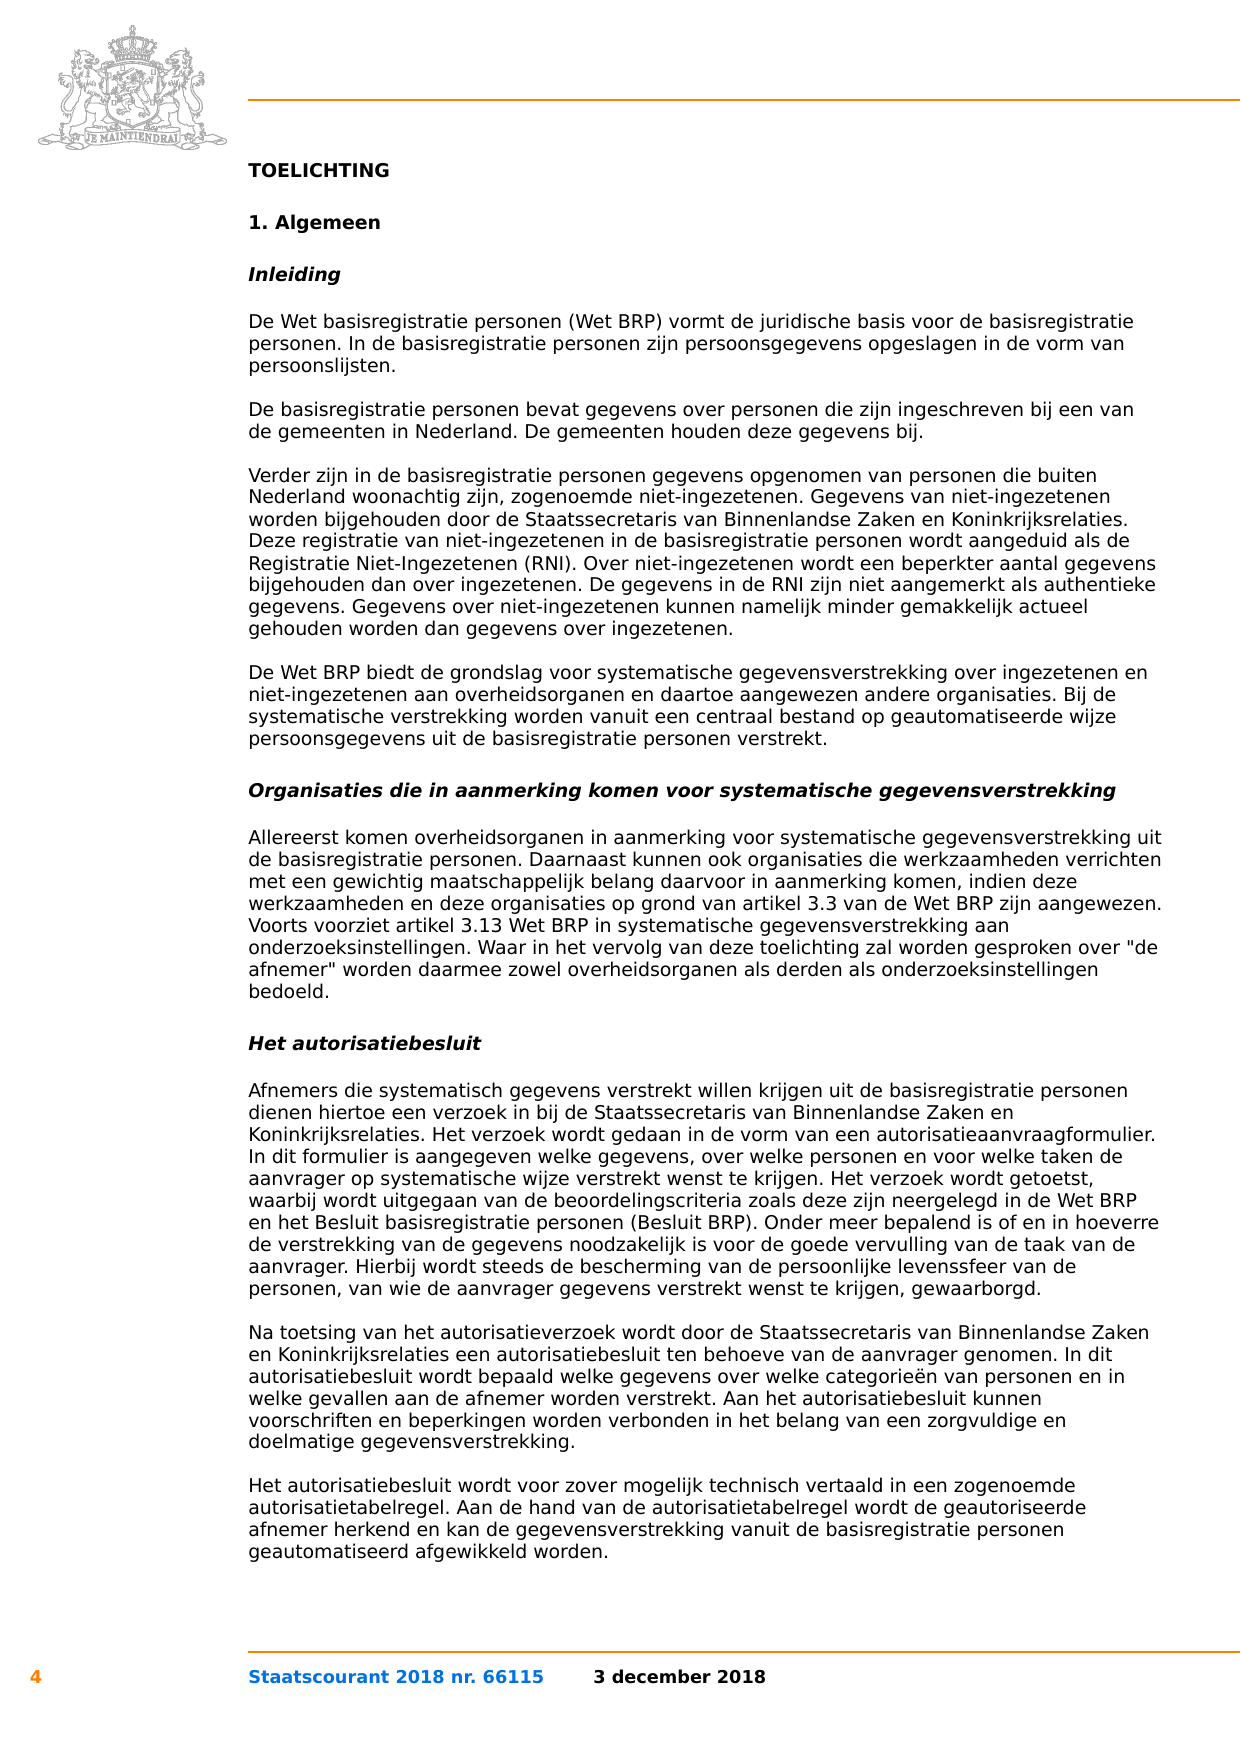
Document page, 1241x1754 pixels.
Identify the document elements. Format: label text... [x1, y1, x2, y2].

text Na toetsing van het autorisatieverzoek wordt door de Staatssecretaris van Binnenlandse Zaken en Koninkrijksrelaties een autorisatiebesluit ten behoeve van de aanvrager genomen. In dit autorisatiebesluit wordt bepaald welke gegevens over welke categorieën van personen en in welke gevallen aan de afnemer worden verstrekt. Aan het autorisatiebesluit kunnen voorschriften en beperkingen worden verbonden in het belang van een zorgvuldige en doelmatige gegevensverstrekking. [248, 1322, 1163, 1453]
picture [38, 25, 227, 150]
text De Wet BRP biedt de grondslag voor systematische gegevensverstrekking over ingezetenen en niet-ingezetenen aan overheidsorganen en daartoe aangewezen andere organisaties. Bij de systematische verstrekking worden vanuit een centraal bestand op geautomatiseerde wijze persoonsgegevens uit de basisregistratie personen verstrekt. [248, 662, 1163, 750]
text Verder zijn in de basisregistratie personen gegevens opgenomen van personen die buiten Nederland woonachtig zijn, zogenoemde niet-ingezetenen. Gegevens van niet-ingezetenen worden bijgehouden door de Staatssecretaris van Binnenlandse Zaken en Koninkrijksrelaties. Deze registratie van niet-ingezetenen in de basisregistratie personen wordt aangeduid als de Registratie Niet-Ingezetenen (RNI). Over niet-ingezetenen wordt een beperkter aantal gegevens bijgehouden dan over ingezetenen. De gegevens in de RNI zijn niet aangemerkt als authentieke gegevens. Gegevens over niet-ingezetenen kunnen namelijk minder gemakkelijk actueel gehouden worden dan gegevens over ingezetenen. [248, 464, 1163, 640]
subtitle 1. Algemeen [248, 212, 1163, 234]
subtitle Inleiding [248, 264, 1163, 286]
text Allereerst komen overheidsorganen in aanmerking voor systematische gegevensverstrekking uit de basisregistratie personen. Daarnaast kunnen ook organisaties die werkzaamheden verrichten met een gewichtig maatschappelijk belang daarvoor in aanmerking komen, indien deze werkzaamheden en deze organisaties op grond van artikel 3.3 van de Wet BRP zijn aangewezen. Voorts voorziet artikel 3.13 Wet BRP in systematische gegevensverstrekking aan onderzoeksinstellingen. Waar in het vervolg van deze toelichting zal worden gesproken over "de afnemer" worden daarmee zowel overheidsorganen als derden als onderzoeksinstellingen bedoeld. [248, 827, 1163, 1003]
subtitle Organisaties die in aanmerking komen voor systematische gegevensverstrekking [248, 780, 1163, 802]
text Afnemers die systematisch gegevens verstrekt willen krijgen uit de basisregistratie personen dienen hiertoe een verzoek in bij de Staatssecretaris van Binnenlandse Zaken en Koninkrijksrelaties. Het verzoek wordt gedaan in de vorm van een autorisatieaanvraagformulier. In dit formulier is aangegeven welke gegevens, over welke personen en voor welke taken de aanvrager op systematische wijze verstrekt wenst te krijgen. Het verzoek wordt getoetst, waarbij wordt uitgegaan van de beoordelingscriteria zoals deze zijn neergelegd in de Wet BRP en het Besluit basisregistratie personen (Besluit BRP). Onder meer bepalend is of en in hoeverre de verstrekking van de gegevens noodzakelijk is voor de goede vervulling van de taak van de aanvrager. Hierbij wordt steeds de bescherming van de persoonlijke levenssfeer van de personen, van wie de aanvrager gegevens verstrekt wenst te krijgen, gewaarborgd. [248, 1080, 1163, 1300]
text De Wet basisregistratie personen (Wet BRP) vormt de juridische basis voor de basisregistratie personen. In de basisregistratie personen zijn persoonsgegevens opgeslagen in de vorm van persoonslijsten. [248, 311, 1163, 377]
text De basisregistratie personen bevat gegevens over personen die zijn ingeschreven bij een van de gemeenten in Nederland. De gemeenten houden deze gegevens bij. [248, 399, 1163, 443]
subtitle Het autorisatiebesluit [248, 1033, 1163, 1055]
subtitle TOELICHTING [248, 160, 1163, 182]
text Het autorisatiebesluit wordt voor zover mogelijk technisch vertaald in een zogenoemde autorisatietabelregel. Aan de hand van de autorisatietabelregel wordt de geautoriseerde afnemer herkend en kan de gegevensverstrekking vanuit de basisregistratie personen geautomatiseerd afgewikkeld worden. [248, 1475, 1163, 1563]
